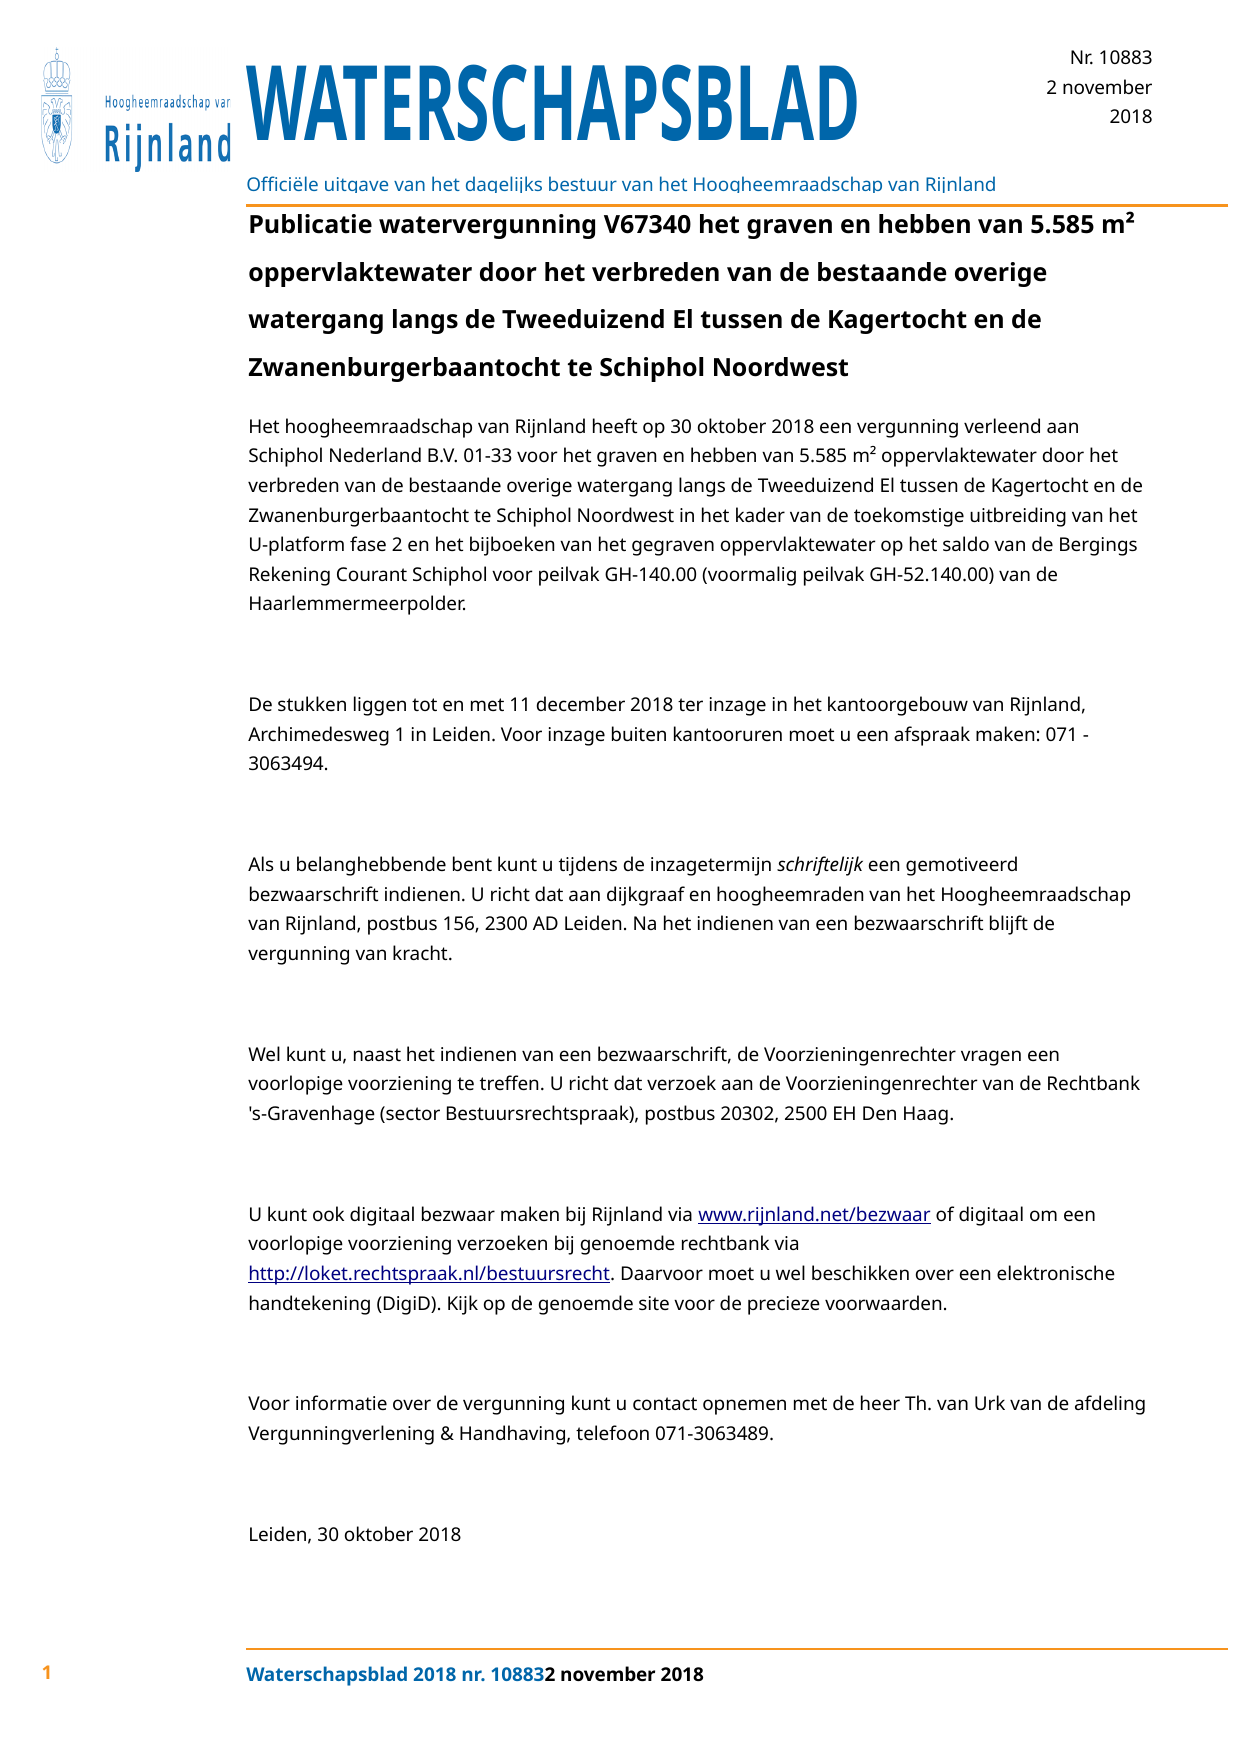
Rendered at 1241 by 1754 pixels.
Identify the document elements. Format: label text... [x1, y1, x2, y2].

text De stukken liggen tot en met 11 december 2018 ter inzage in het kantoorgebouw van Rijnland, Archimedesweg 1 in Leiden. Voor inzage buiten kantooruren moet u een afspraak maken: 071 - 3063494. [248, 691, 1152, 776]
text Als u belanghebbende bent kunt u tijdens de inzagetermijn schriftelijk een gemotiveerd bezwaarschrift indienen. U richt dat aan dijkgraaf en hoogheemraden van het Hoogheemraadschap van Rijnland, postbus 156, 2300 AD Leiden. Na het indienen van een bezwaarschrift blijft de vergunning van kracht. [248, 851, 1152, 966]
text Het hoogheemraadschap van Rijnland heeft op 30 oktober 2018 een vergunning verleend aan Schiphol Nederland B.V. 01-33 voor het graven en hebben van 5.585 m² oppervlaktewater door het verbreden van de bestaande overige watergang langs de Tweeduizend El tussen de Kagertocht en de Zwanenburgerbaantocht te Schiphol Noordwest in het kader van de toekomstige uitbreiding van het U-platform fase 2 en het bijboeken van het gegraven oppervlaktewater op het saldo van de Bergings Rekening Courant Schiphol voor peilvak GH-140.00 (voormalig peilvak GH-52.140.00) van de Haarlemmermeerpolder. [248, 413, 1152, 616]
text Wel kunt u, naast het indienen van een bezwaarschrift, de Voorzieningenrechter vragen een voorlopige voorziening te treffen. U richt dat verzoek aan de Voorzieningenrechter van de Rechtbank 's-Gravenhage (sector Bestuursrechtspraak), postbus 20302, 2500 EH Den Haag. [248, 1041, 1152, 1126]
text Voor informatie over de vergunning kunt u contact opnemen met de heer Th. van Urk van de afdeling Vergunningverlening & Handhaving, telefoon 071-3063489. [248, 1391, 1152, 1446]
text U kunt ook digitaal bezwaar maken bij Rijnland via www.rijnland.net/bezwaar of digitaal om een voorlopige voorziening verzoeken bij genoemde rechtbank via http://loket.rechtspraak.nl/bestuursrecht. Daarvoor moet u wel beschikken over een elektronische handtekening (DigiD). Kijk op de genoemde site voor de precieze voorwaarden. [248, 1201, 1152, 1316]
text Publicatie watervergunning V67340 het graven en hebben van 5.585 m² oppervlaktewater door het verbreden van de bestaande overige watergang langs de Tweeduizend El tussen de Kagertocht en de Zwanenburgerbaantocht te Schiphol Noordwest [248, 207, 1152, 384]
picture [41, 47, 231, 172]
text Leiden, 30 oktober 2018 [248, 1521, 1152, 1547]
